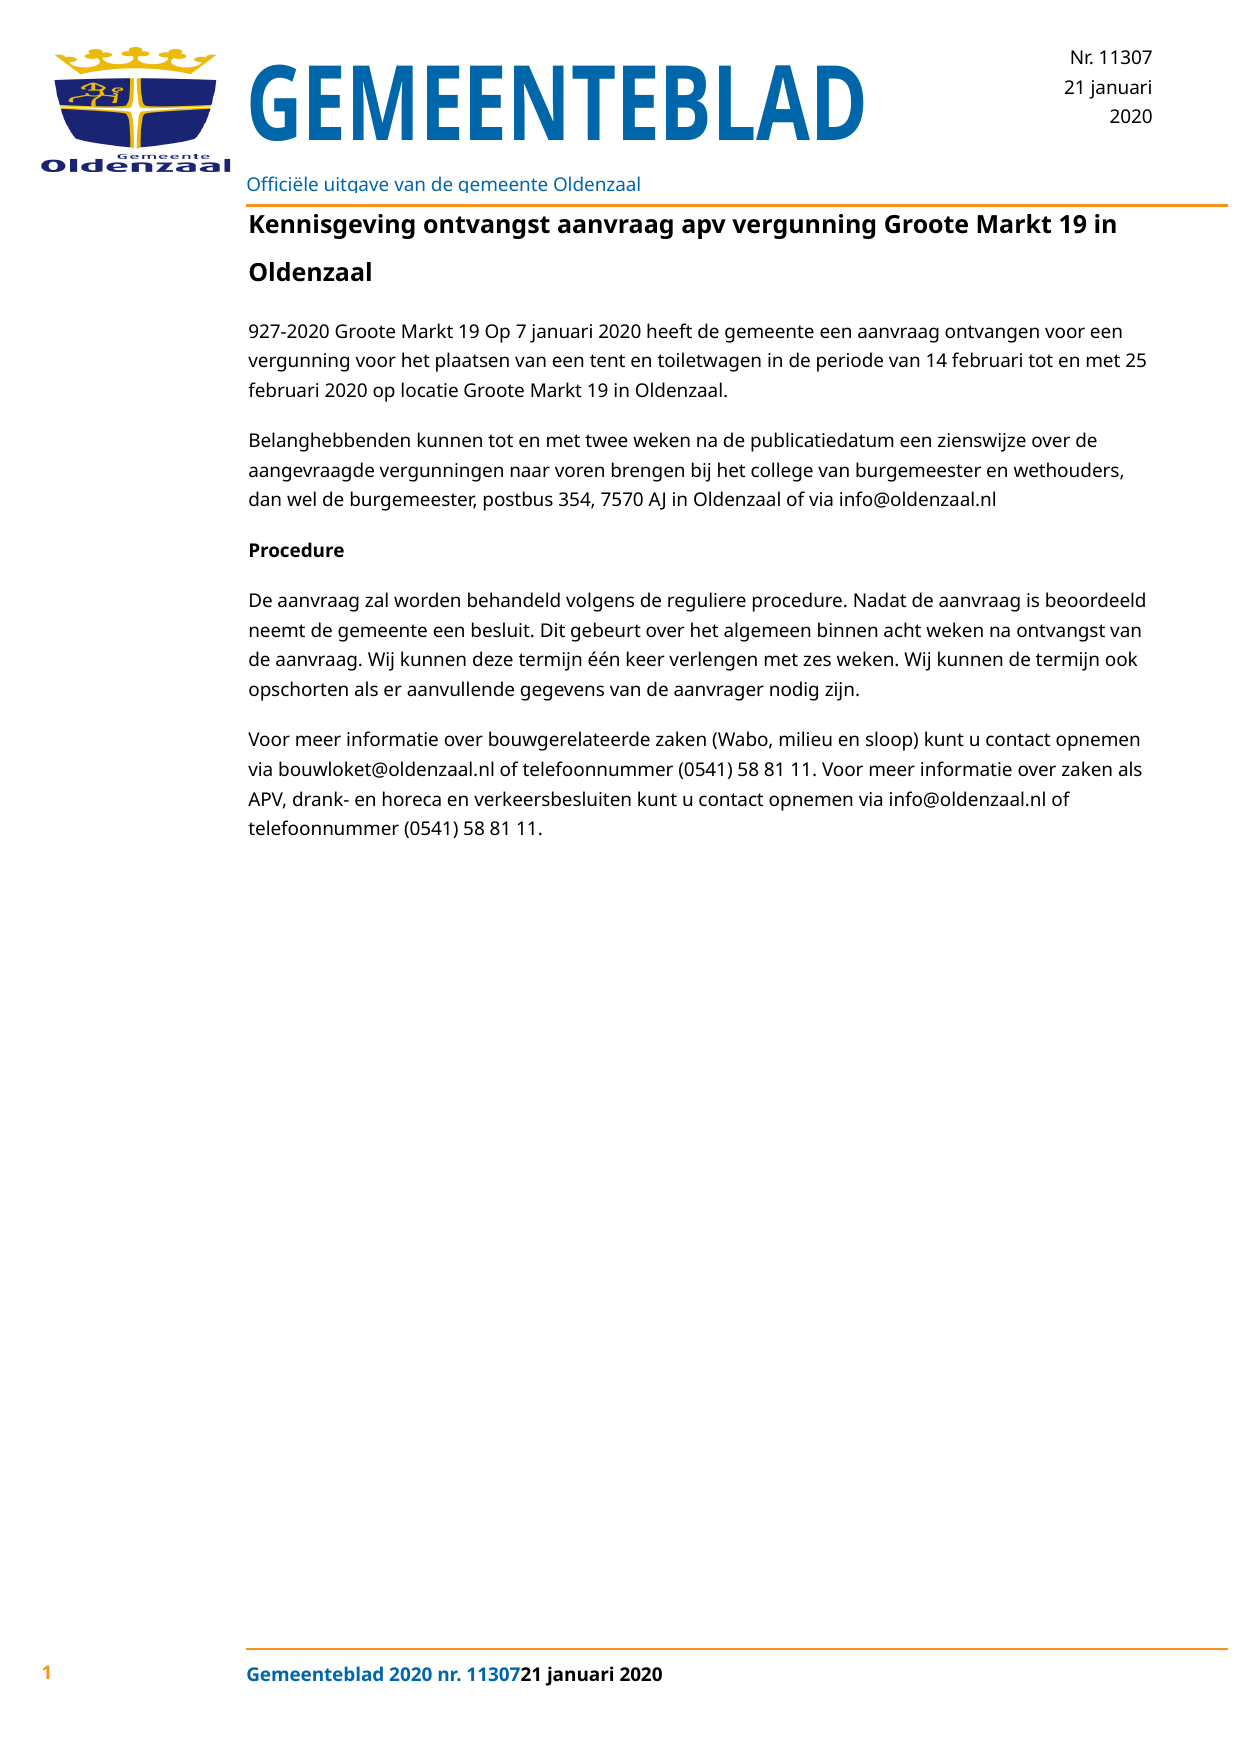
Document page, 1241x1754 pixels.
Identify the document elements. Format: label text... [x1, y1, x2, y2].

text Procedure [248, 537, 1152, 563]
text Kennisgeving ontvangst aanvraag apv vergunning Groote Markt 19 in Oldenzaal [248, 207, 1152, 288]
picture [41, 47, 231, 172]
text De aanvraag zal worden behandeld volgens de reguliere procedure. Nadat de aanvraag is beoordeeld neemt de gemeente een besluit. Dit gebeurt over het algemeen binnen acht weken na ontvangst van de aanvraag. Wij kunnen deze termijn één keer verlengen met zes weken. Wij kunnen de termijn ook opschorten als er aanvullende gegevens van de aanvrager nodig zijn. [248, 587, 1152, 702]
text Belanghebbenden kunnen tot en met twee weken na de publicatiedatum een zienswijze over de aangevraagde vergunningen naar voren brengen bij het college van burgemeester en wethouders, dan wel de burgemeester, postbus 354, 7570 AJ in Oldenzaal of via info@oldenzaal.nl [248, 427, 1152, 512]
text Voor meer informatie over bouwgerelateerde zaken (Wabo, milieu en sloop) kunt u contact opnemen via bouwloket@oldenzaal.nl of telefoonnummer (0541) 58 81 11. Voor meer informatie over zaken als APV, drank- en horeca en verkeersbesluiten kunt u contact opnemen via info@oldenzaal.nl of telefoonnummer (0541) 58 81 11. [248, 727, 1152, 841]
text 927-2020 Groote Markt 19 Op 7 januari 2020 heeft de gemeente een aanvraag ontvangen voor een vergunning voor het plaatsen van een tent en toiletwagen in de periode van 14 februari tot en met 25 februari 2020 op locatie Groote Markt 19 in Oldenzaal. [248, 318, 1152, 403]
